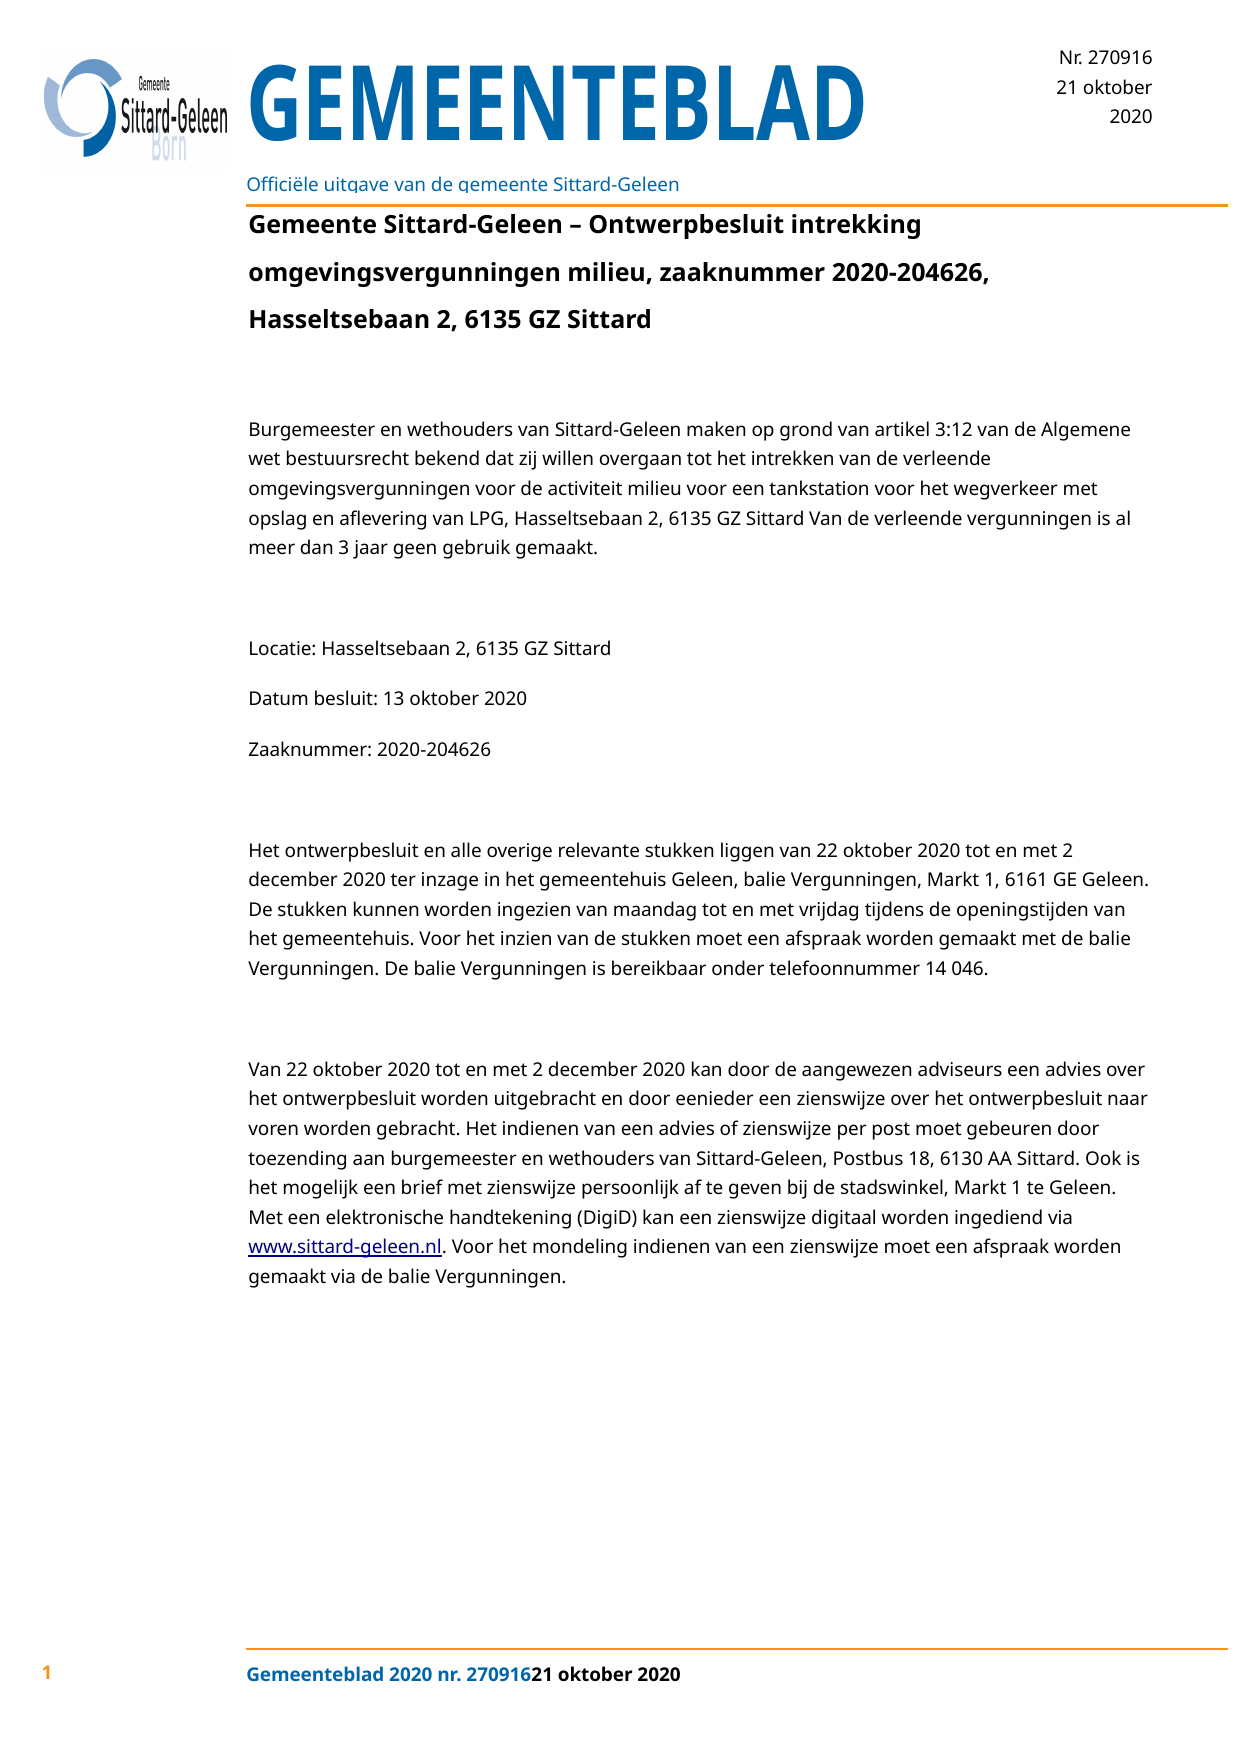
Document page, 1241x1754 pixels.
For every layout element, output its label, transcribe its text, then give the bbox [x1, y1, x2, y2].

text Gemeente Sittard-Geleen – Ontwerpbesluit intrekking omgevingsvergunningen milieu, zaaknummer 2020-204626, Hasseltsebaan 2, 6135 GZ Sittard [248, 207, 1152, 336]
text Datum besluit: 13 oktober 2020 [248, 686, 1152, 711]
text Van 22 oktober 2020 tot en met 2 december 2020 kan door de aangewezen adviseurs een advies over het ontwerpbesluit worden uitgebracht en door eenieder een zienswijze over het ontwerpbesluit naar voren worden gebracht. Het indienen van een advies of zienswijze per post moet gebeuren door toezending aan burgemeester en wethouders van Sittard-Geleen, Postbus 18, 6130 AA Sittard. Ook is het mogelijk een brief met zienswijze persoonlijk af te geven bij de stadswinkel, Markt 1 te Geleen. Met een elektronische handtekening (DigiD) kan een zienswijze digitaal worden ingediend via www.sittard-geleen.nl. Voor het mondeling indienen van een zienswijze moet een afspraak worden gemaakt via de balie Vergunningen. [248, 1056, 1152, 1289]
text Zaaknummer: 2020-204626 [248, 736, 1152, 762]
picture [41, 47, 231, 172]
text Locatie: Hasseltsebaan 2, 6135 GZ Sittard [248, 635, 1152, 661]
text Burgemeester en wethouders van Sittard-Geleen maken op grond van artikel 3:12 van de Algemene wet bestuursrecht bekend dat zij willen overgaan tot het intrekken van de verleende omgevingsvergunningen voor de activiteit milieu voor een tankstation voor het wegverkeer met opslag en aflevering van LPG, Hasseltsebaan 2, 6135 GZ Sittard Van de verleende vergunningen is al meer dan 3 jaar geen gebruik gemaakt. [248, 416, 1152, 560]
text Het ontwerpbesluit en alle overige relevante stukken liggen van 22 oktober 2020 tot en met 2 december 2020 ter inzage in het gemeentehuis Geleen, balie Vergunningen, Markt 1, 6161 GE Geleen. De stukken kunnen worden ingezien van maandag tot en met vrijdag tijdens de openingstijden van het gemeentehuis. Voor het inzien van de stukken moet een afspraak worden gemaakt met de balie Vergunningen. De balie Vergunningen is bereikbaar onder telefoonnummer 14 046. [248, 837, 1152, 981]
